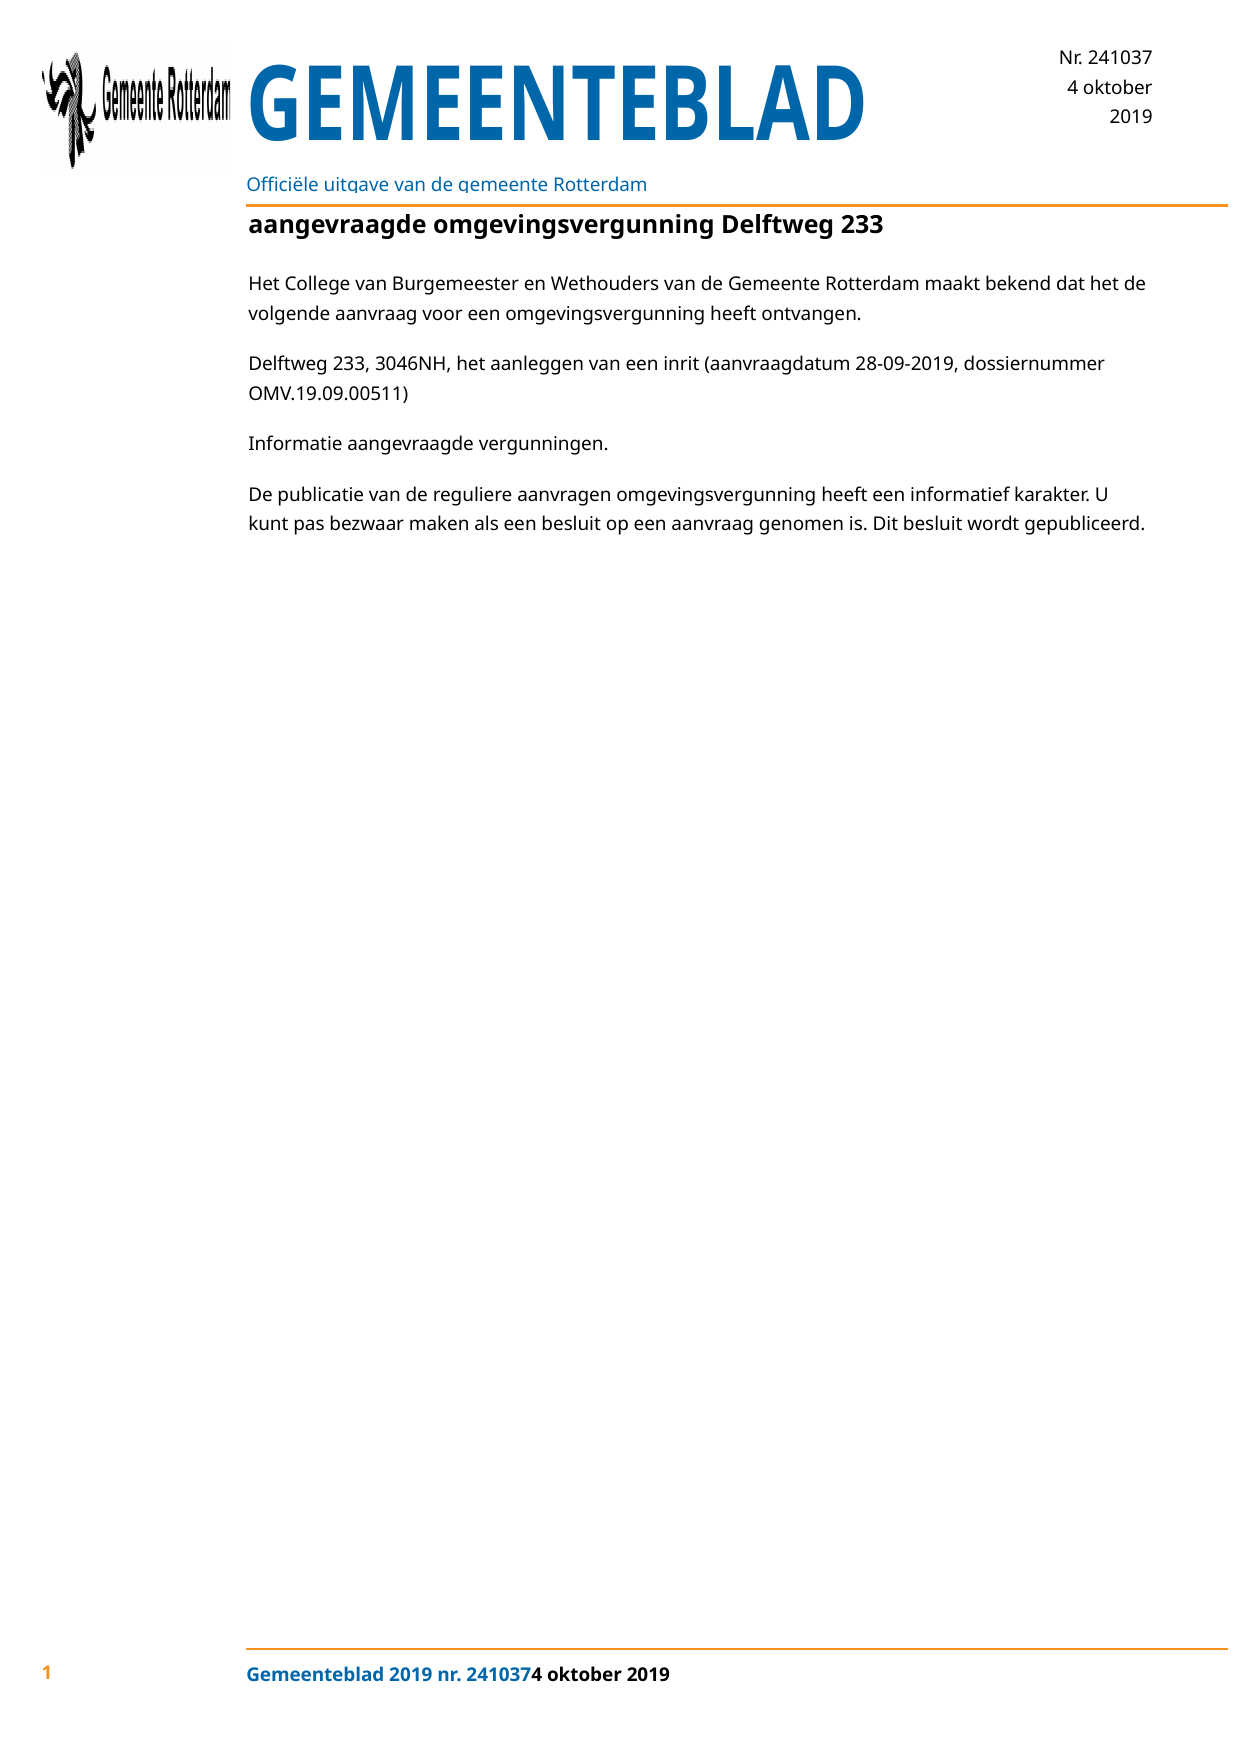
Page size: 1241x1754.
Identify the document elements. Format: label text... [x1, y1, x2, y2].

text De publicatie van de reguliere aanvragen omgevingsvergunning heeft een informatief karakter. U kunt pas bezwaar maken als een besluit op een aanvraag genomen is. Dit besluit wordt gepubliceerd. [248, 481, 1152, 536]
text Delftweg 233, 3046NH, het aanleggen van een inrit (aanvraagdatum 28-09-2019, dossiernummer OMV.19.09.00511) [248, 350, 1152, 406]
text Informatie aangevraagde vergunningen. [248, 430, 1152, 456]
picture [41, 47, 231, 172]
text aangevraagde omgevingsvergunning Delftweg 233 [248, 207, 1152, 241]
text Het College van Burgemeester en Wethouders van de Gemeente Rotterdam maakt bekend dat het de volgende aanvraag voor een omgevingsvergunning heeft ontvangen. [248, 270, 1152, 326]
